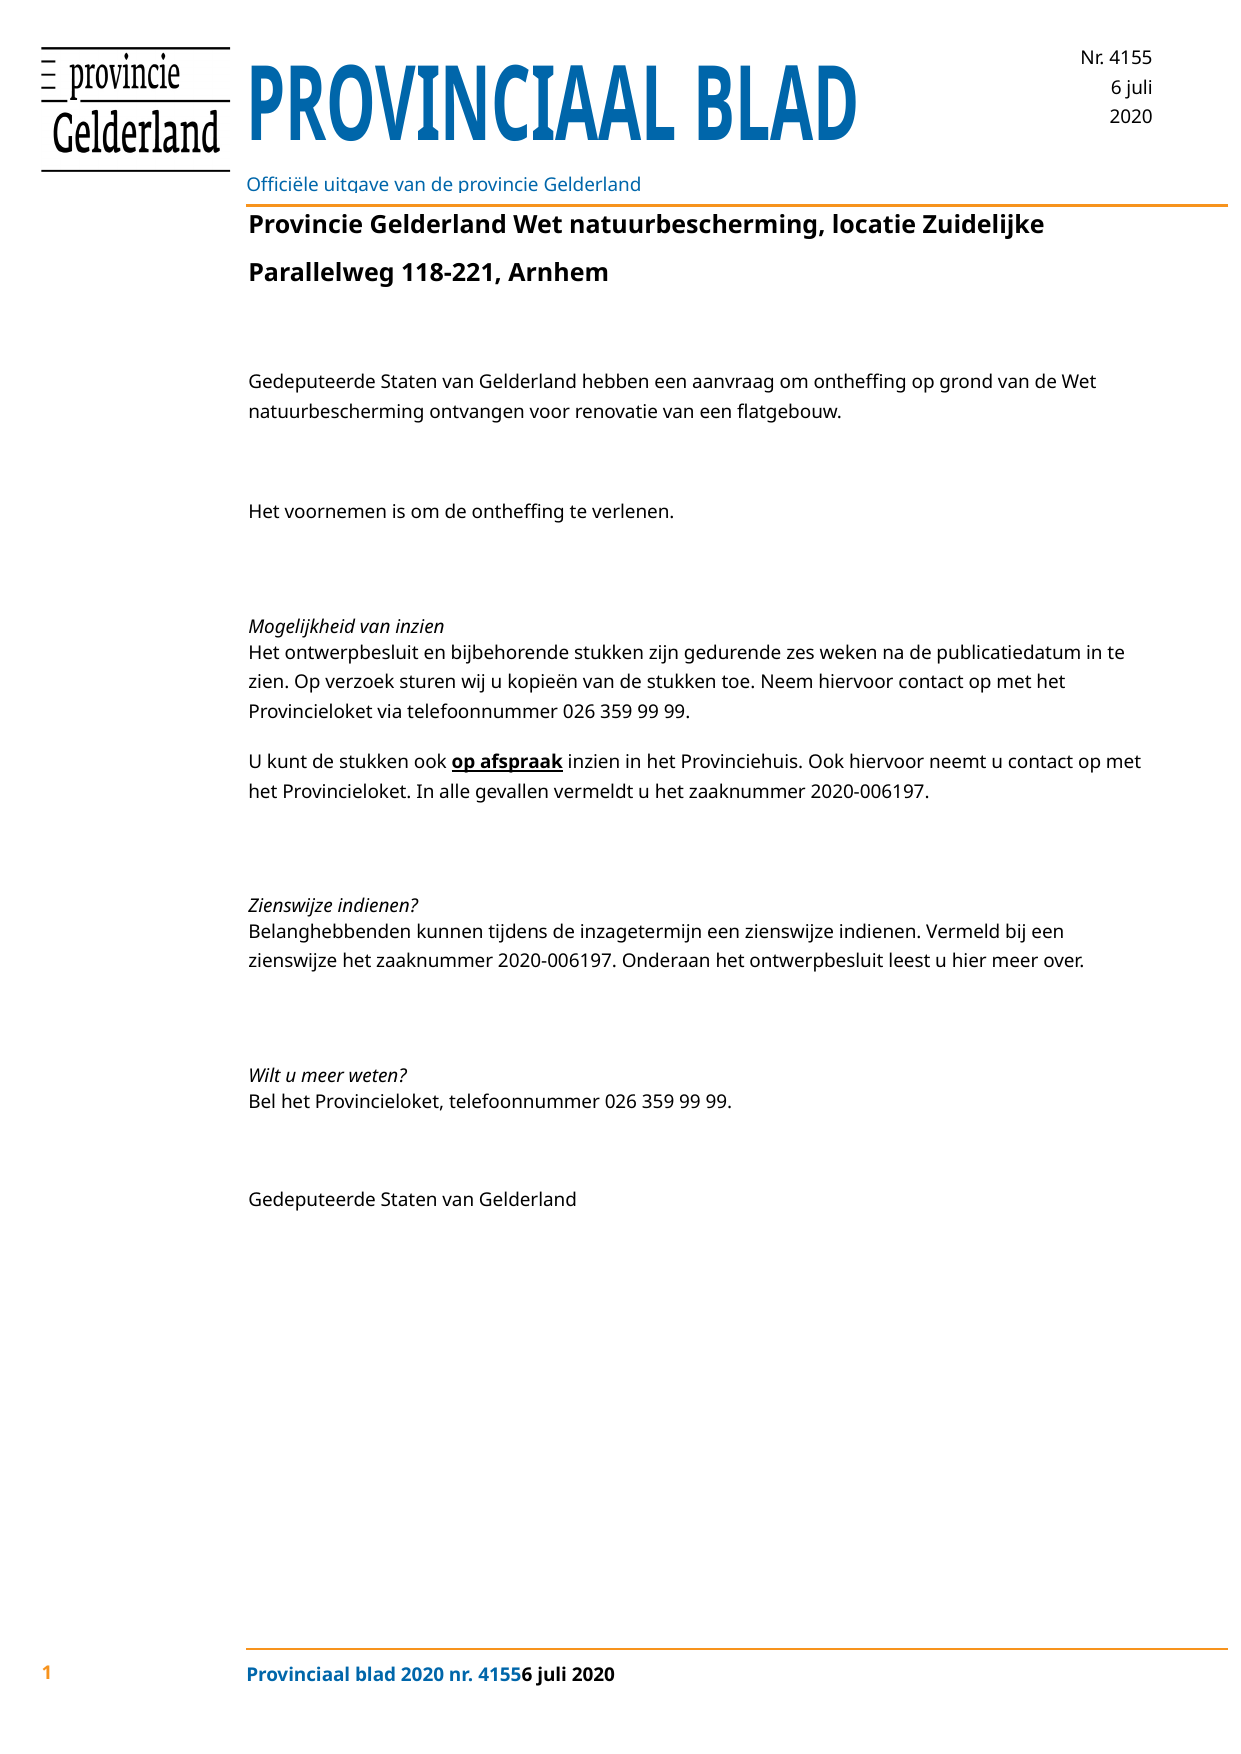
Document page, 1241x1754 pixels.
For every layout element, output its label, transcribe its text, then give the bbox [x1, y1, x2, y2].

text Wilt u meer weten? [248, 1062, 1152, 1088]
text U kunt de stukken ook op afspraak inzien in het Provinciehuis. Ook hiervoor neemt u contact op met het Provincieloket. In alle gevallen vermeldt u het zaaknummer 2020-006197. [248, 748, 1152, 804]
picture [41, 47, 231, 172]
text Belanghebbenden kunnen tijdens de inzagetermijn een zienswijze indienen. Vermeld bij een zienswijze het zaaknummer 2020-006197. Onderaan het ontwerpbesluit leest u hier meer over. [248, 918, 1152, 973]
text Mogelijkheid van inzien [248, 613, 1152, 639]
text Zienswijze indienen? [248, 892, 1152, 918]
text Bel het Provincieloket, telefoonnummer 026 359 99 99. [248, 1088, 1152, 1113]
text Provincie Gelderland Wet natuurbescherming, locatie Zuidelijke Parallelweg 118-221, Arnhem [248, 207, 1152, 288]
text Het ontwerpbesluit en bijbehorende stukken zijn gedurende zes weken na de publicatiedatum in te zien. Op verzoek sturen wij u kopieën van de stukken toe. Neem hiervoor contact op met het Provincieloket via telefoonnummer 026 359 99 99. [248, 639, 1152, 724]
text Het voornemen is om de ontheffing te verlenen. [248, 499, 1152, 524]
text Gedeputeerde Staten van Gelderland [248, 1186, 1152, 1212]
text Gedeputeerde Staten van Gelderland hebben een aanvraag om ontheffing op grond van de Wet natuurbescherming ontvangen voor renovatie van een flatgebouw. [248, 368, 1152, 424]
